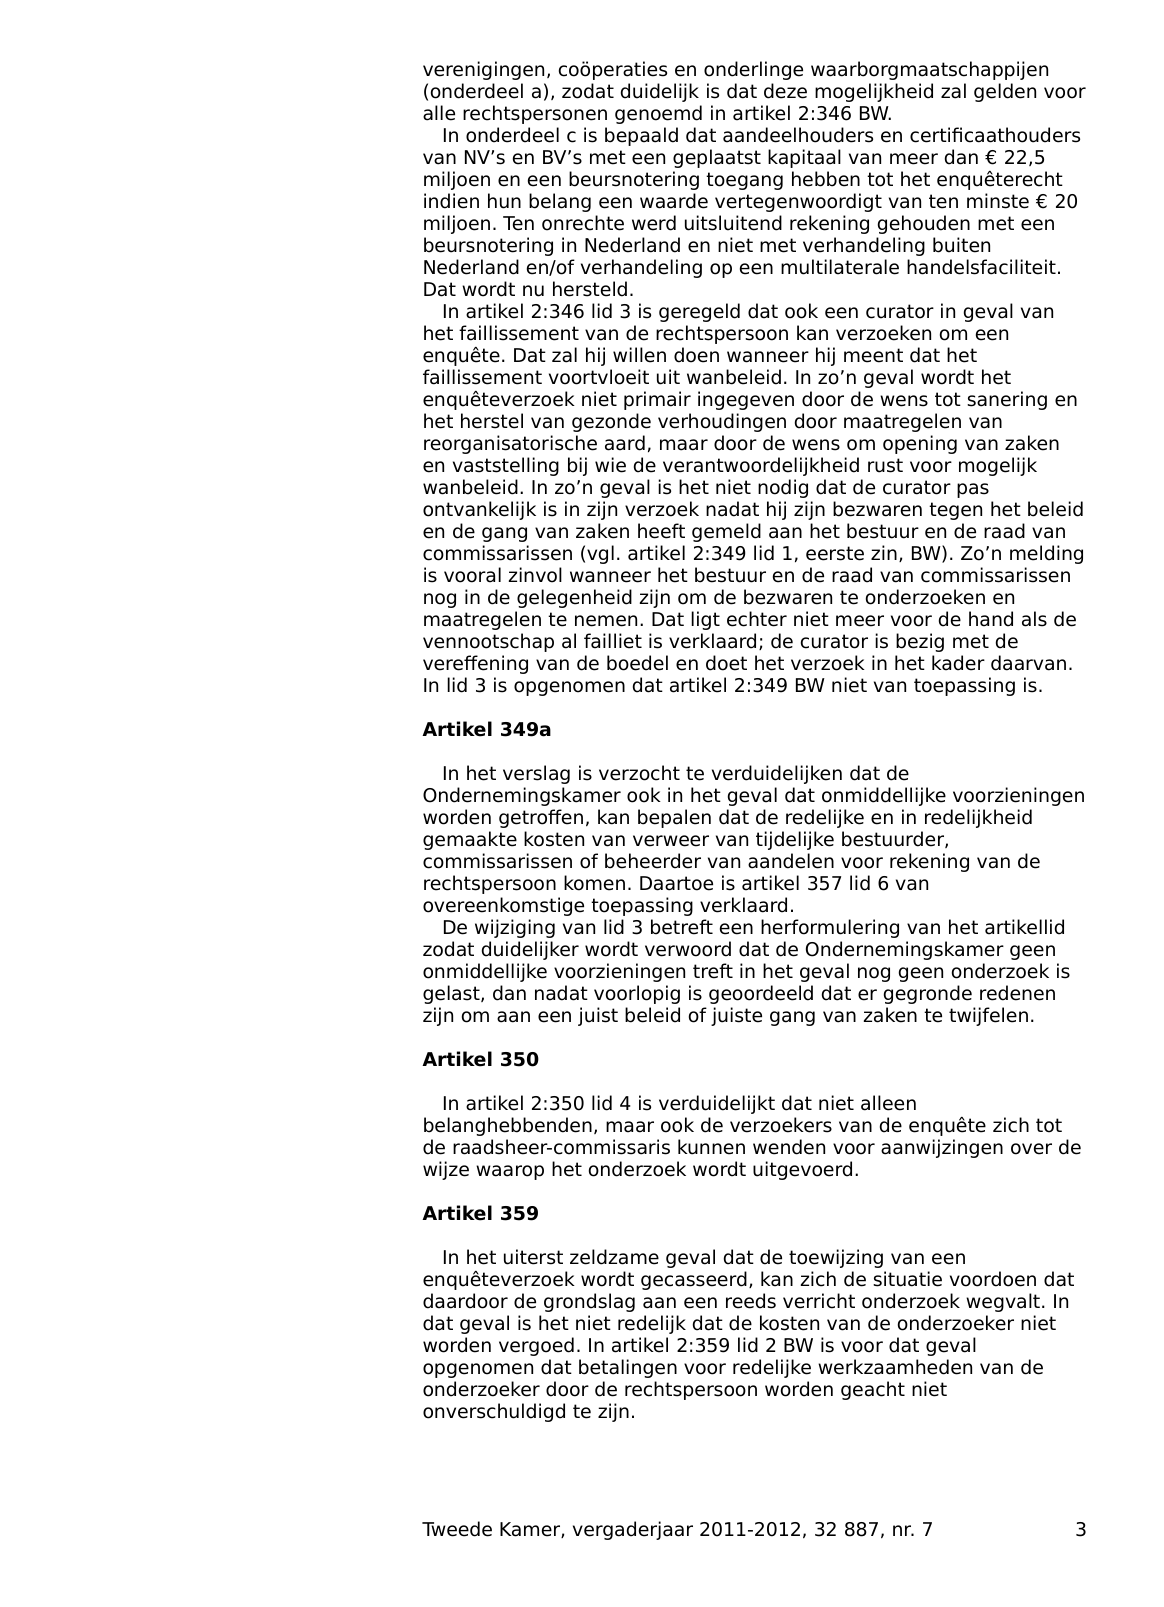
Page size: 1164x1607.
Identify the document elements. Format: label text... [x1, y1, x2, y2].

text In artikel 2:350 lid 4 is verduidelijkt dat niet alleen belanghebbenden, maar ook de verzoekers van de enquête zich tot de raadsheer-commissaris kunnen wenden voor aanwijzingen over de wijze waarop het onderzoek wordt uitgevoerd. [422, 1093, 1087, 1181]
subtitle Artikel 350 [422, 1049, 1087, 1071]
subtitle Artikel 349a [422, 719, 1087, 741]
text De wijziging van lid 3 betreft een herformulering van het artikellid zodat duidelijker wordt verwoord dat de Ondernemingskamer geen onmiddellijke voorzieningen treft in het geval nog geen onderzoek is gelast, dan nadat voorlopig is geoordeeld dat er gegronde redenen zijn om aan een juist beleid of juiste gang van zaken te twijfelen. [422, 917, 1087, 1027]
text In onderdeel c is bepaald dat aandeelhouders en certificaathouders van NV’s en BV’s met een geplaatst kapitaal van meer dan € 22,5 miljoen en een beursnotering toegang hebben tot het enquêterecht indien hun belang een waarde vertegenwoordigt van ten minste € 20 miljoen. Ten onrechte werd uitsluitend rekening gehouden met een beursnotering in Nederland en niet met verhandeling buiten Nederland en/of verhandeling op een multilaterale handelsfaciliteit. Dat wordt nu hersteld. [422, 125, 1087, 301]
text In het uiterst zeldzame geval dat de toewijzing van een enquêteverzoek wordt gecasseerd, kan zich de situatie voordoen dat daardoor de grondslag aan een reeds verricht onderzoek wegvalt. In dat geval is het niet redelijk dat de kosten van de onderzoeker niet worden vergoed. In artikel 2:359 lid 2 BW is voor dat geval opgenomen dat betalingen voor redelijke werkzaamheden van de onderzoeker door de rechtspersoon worden geacht niet onverschuldigd te zijn. [422, 1247, 1087, 1423]
subtitle Artikel 359 [422, 1203, 1087, 1225]
text In het verslag is verzocht te verduidelijken dat de Ondernemingskamer ook in het geval dat onmiddellijke voorzieningen worden getroffen, kan bepalen dat de redelijke en in redelijkheid gemaakte kosten van verweer van tijdelijke bestuurder, commissarissen of beheerder van aandelen voor rekening van de rechtspersoon komen. Daartoe is artikel 357 lid 6 van overeenkomstige toepassing verklaard. [422, 763, 1087, 917]
text In artikel 2:346 lid 3 is geregeld dat ook een curator in geval van het faillissement van de rechtspersoon kan verzoeken om een enquête. Dat zal hij willen doen wanneer hij meent dat het faillissement voortvloeit uit wanbeleid. In zo’n geval wordt het enquêteverzoek niet primair ingegeven door de wens tot sanering en het herstel van gezonde verhoudingen door maatregelen van reorganisatorische aard, maar door de wens om opening van zaken en vaststelling bij wie de verantwoordelijkheid rust voor mogelijk wanbeleid. In zo’n geval is het niet nodig dat de curator pas ontvankelijk is in zijn verzoek nadat hij zijn bezwaren tegen het beleid en de gang van zaken heeft gemeld aan het bestuur en de raad van commissarissen (vgl. artikel 2:349 lid 1, eerste zin, BW). Zo’n melding is vooral zinvol wanneer het bestuur en de raad van commissarissen nog in de gelegenheid zijn om de bezwaren te onderzoeken en maatregelen te nemen. Dat ligt echter niet meer voor de hand als de vennootschap al failliet is verklaard; de curator is bezig met de vereffening van de boedel en doet het verzoek in het kader daarvan. In lid 3 is opgenomen dat artikel 2:349 BW niet van toepassing is. [422, 301, 1087, 696]
text verenigingen, coöperaties en onderlinge waarborgmaatschappijen (onderdeel a), zodat duidelijk is dat deze mogelijkheid zal gelden voor alle rechtspersonen genoemd in artikel 2:346 BW. [422, 59, 1087, 125]
